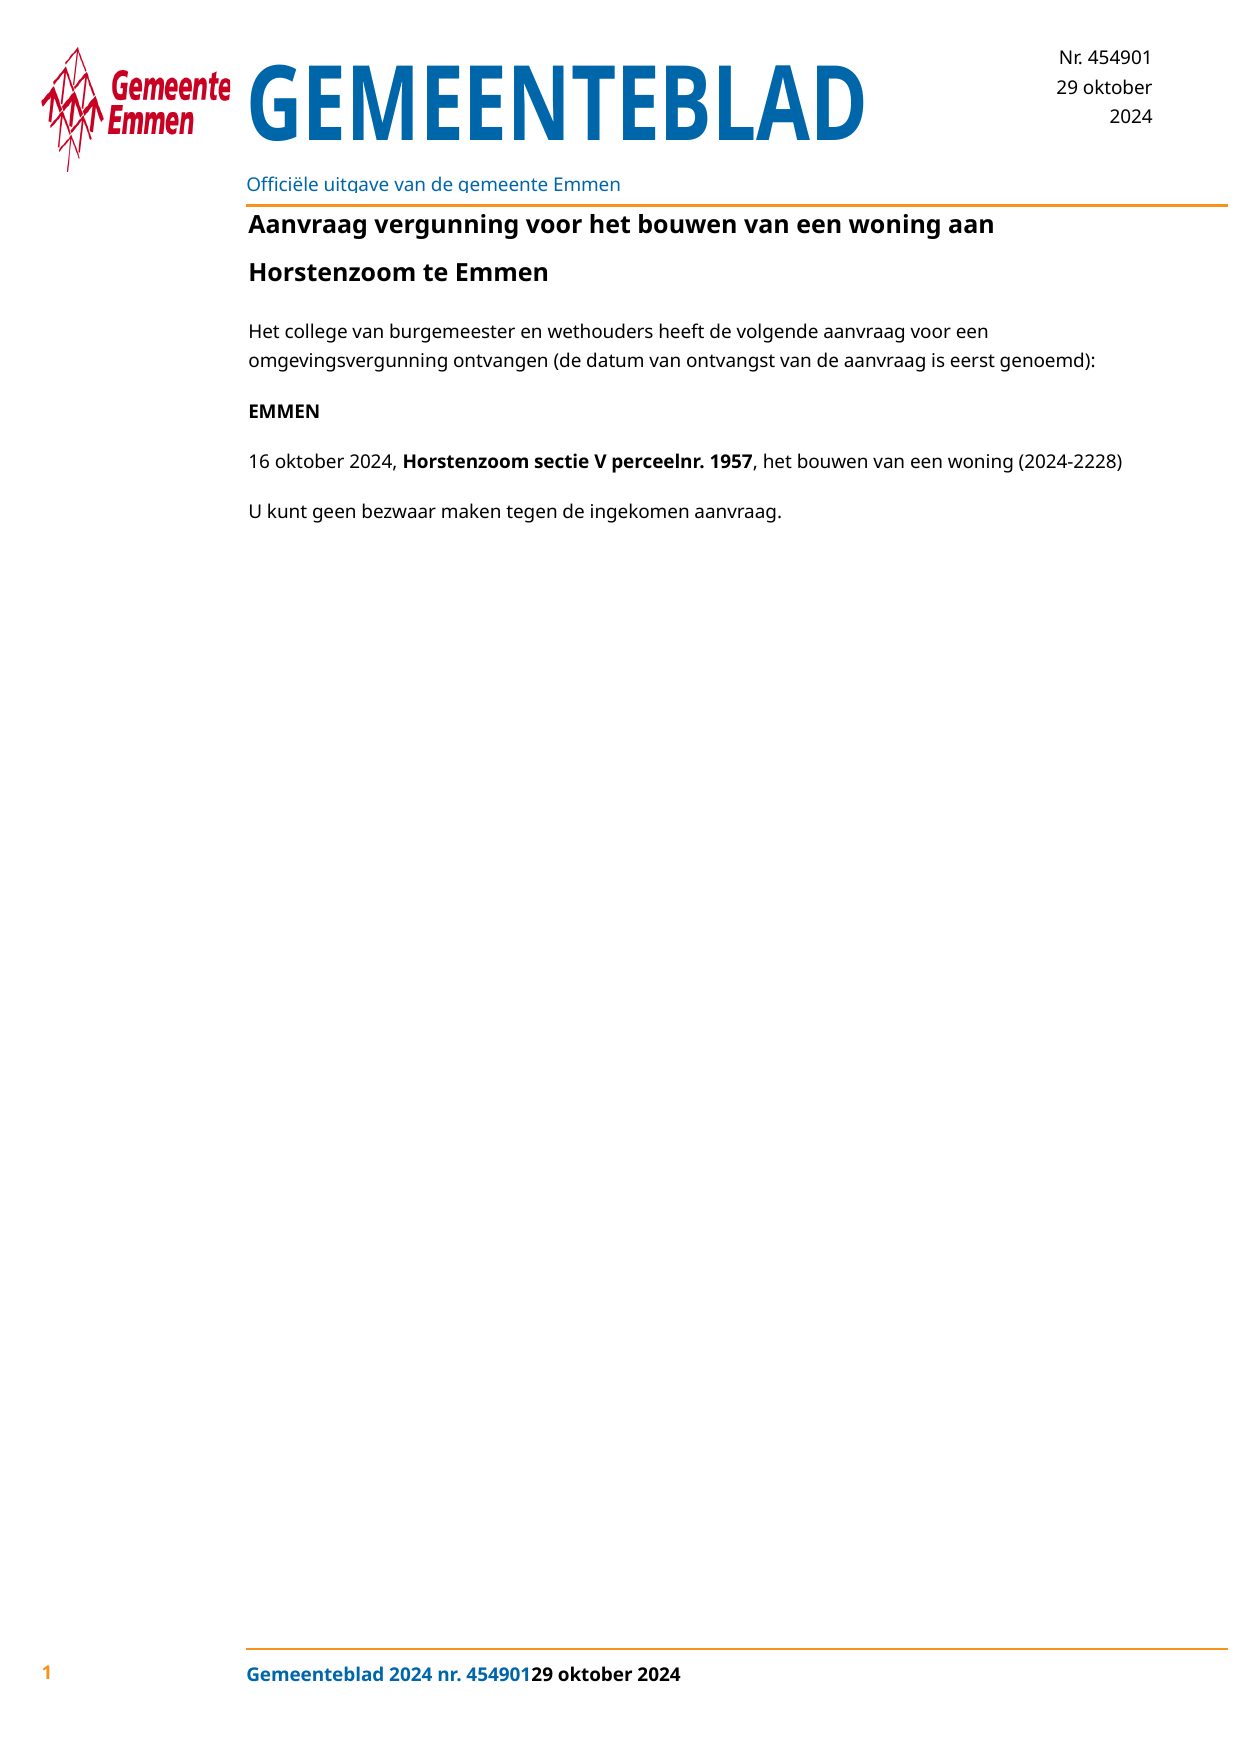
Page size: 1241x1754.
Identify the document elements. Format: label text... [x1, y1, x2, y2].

text EMMEN [248, 398, 1152, 424]
text U kunt geen bezwaar maken tegen de ingekomen aanvraag. [248, 499, 1152, 524]
text Aanvraag vergunning voor het bouwen van een woning aan Horstenzoom te Emmen [248, 207, 1152, 288]
text 16 oktober 2024, Horstenzoom sectie V perceelnr. 1957, het bouwen van een woning (2024-2228) [248, 448, 1152, 474]
picture [41, 47, 231, 172]
text Het college van burgemeester en wethouders heeft de volgende aanvraag voor een omgevingsvergunning ontvangen (de datum van ontvangst van de aanvraag is eerst genoemd): [248, 318, 1152, 373]
